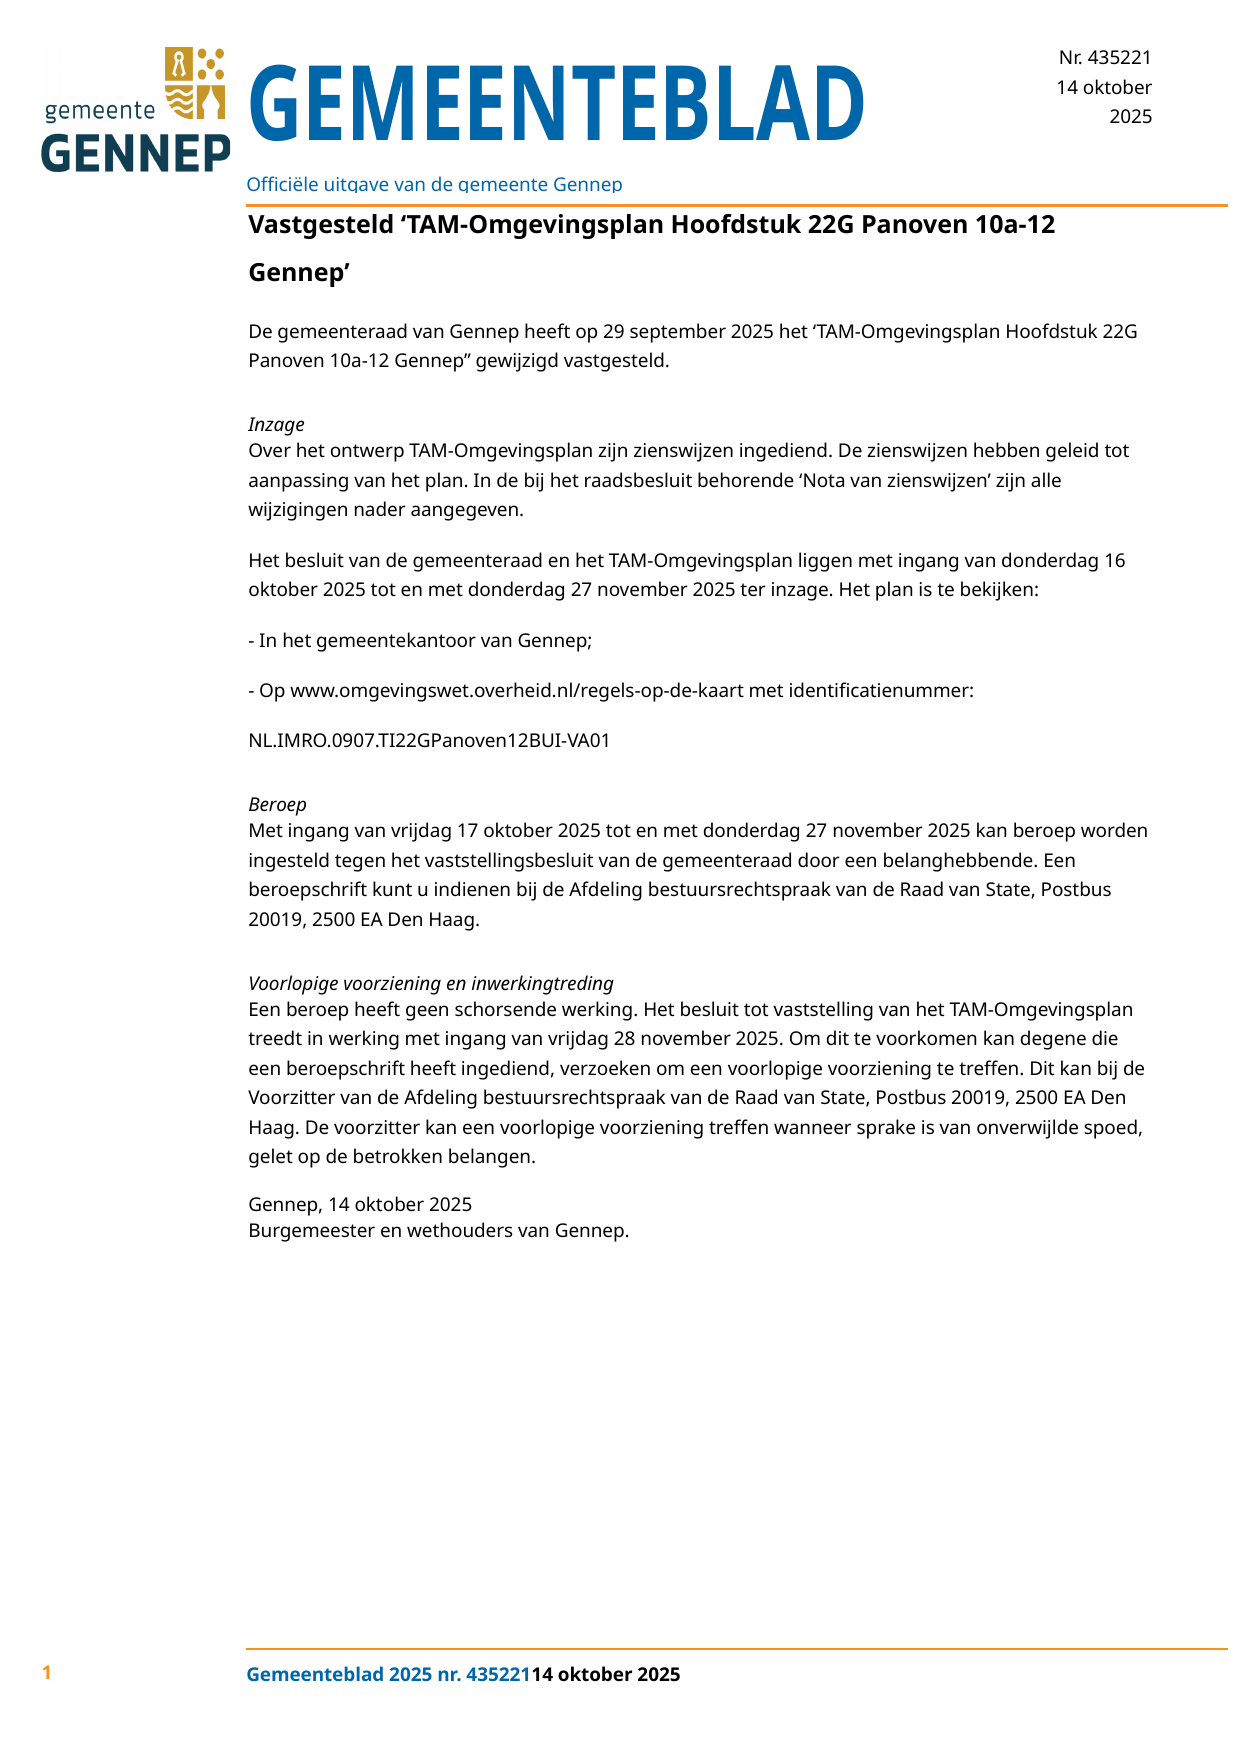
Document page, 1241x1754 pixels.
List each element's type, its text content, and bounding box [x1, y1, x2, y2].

text Beroep [248, 792, 1152, 817]
text Vastgesteld ‘TAM-Omgevingsplan Hoofdstuk 22G Panoven 10a-12 Gennep’ [248, 207, 1152, 288]
picture [41, 47, 231, 172]
text Met ingang van vrijdag 17 oktober 2025 tot en met donderdag 27 november 2025 kan beroep worden ingesteld tegen het vaststellingsbesluit van de gemeenteraad door een belanghebbende. Een beroepschrift kunt u indienen bij de Afdeling bestuursrechtspraak van de Raad van State, Postbus 20019, 2500 EA Den Haag. [248, 817, 1152, 932]
text Burgemeester en wethouders van Gennep. [248, 1217, 1152, 1243]
text De gemeenteraad van Gennep heeft op 29 september 2025 het ‘TAM-Omgevingsplan Hoofdstuk 22G Panoven 10a-12 Gennep” gewijzigd vastgesteld. [248, 318, 1152, 373]
text Over het ontwerp TAM-Omgevingsplan zijn zienswijzen ingediend. De zienswijzen hebben geleid tot aanpassing van het plan. In de bij het raadsbesluit behorende ‘Nota van zienswijzen’ zijn alle wijzigingen nader aangegeven. [248, 437, 1152, 522]
text NL.IMRO.0907.TI22GPanoven12BUI-VA01 [248, 728, 1152, 753]
text Voorlopige voorziening en inwerkingtreding [248, 970, 1152, 996]
text Inzage [248, 411, 1152, 437]
text Het besluit van de gemeenteraad en het TAM-Omgevingsplan liggen met ingang van donderdag 16 oktober 2025 tot en met donderdag 27 november 2025 ter inzage. Het plan is te bekijken: [248, 547, 1152, 602]
text - In het gemeentekantoor van Gennep; [248, 627, 1152, 652]
text Een beroep heeft geen schorsende werking. Het besluit tot vaststelling van het TAM-Omgevingsplan treedt in werking met ingang van vrijdag 28 november 2025. Om dit te voorkomen kan degene die een beroepschrift heeft ingediend, verzoeken om een voorlopige voorziening te treffen. Dit kan bij de Voorzitter van de Afdeling bestuursrechtspraak van de Raad van State, Postbus 20019, 2500 EA Den Haag. De voorzitter kan een voorlopige voorziening treffen wanneer sprake is van onverwijlde spoed, gelet op de betrokken belangen. [248, 996, 1152, 1169]
text - Op www.omgevingswet.overheid.nl/regels-op-de-kaart met identificatienummer: [248, 677, 1152, 703]
text Gennep, 14 oktober 2025 [248, 1191, 1152, 1217]
